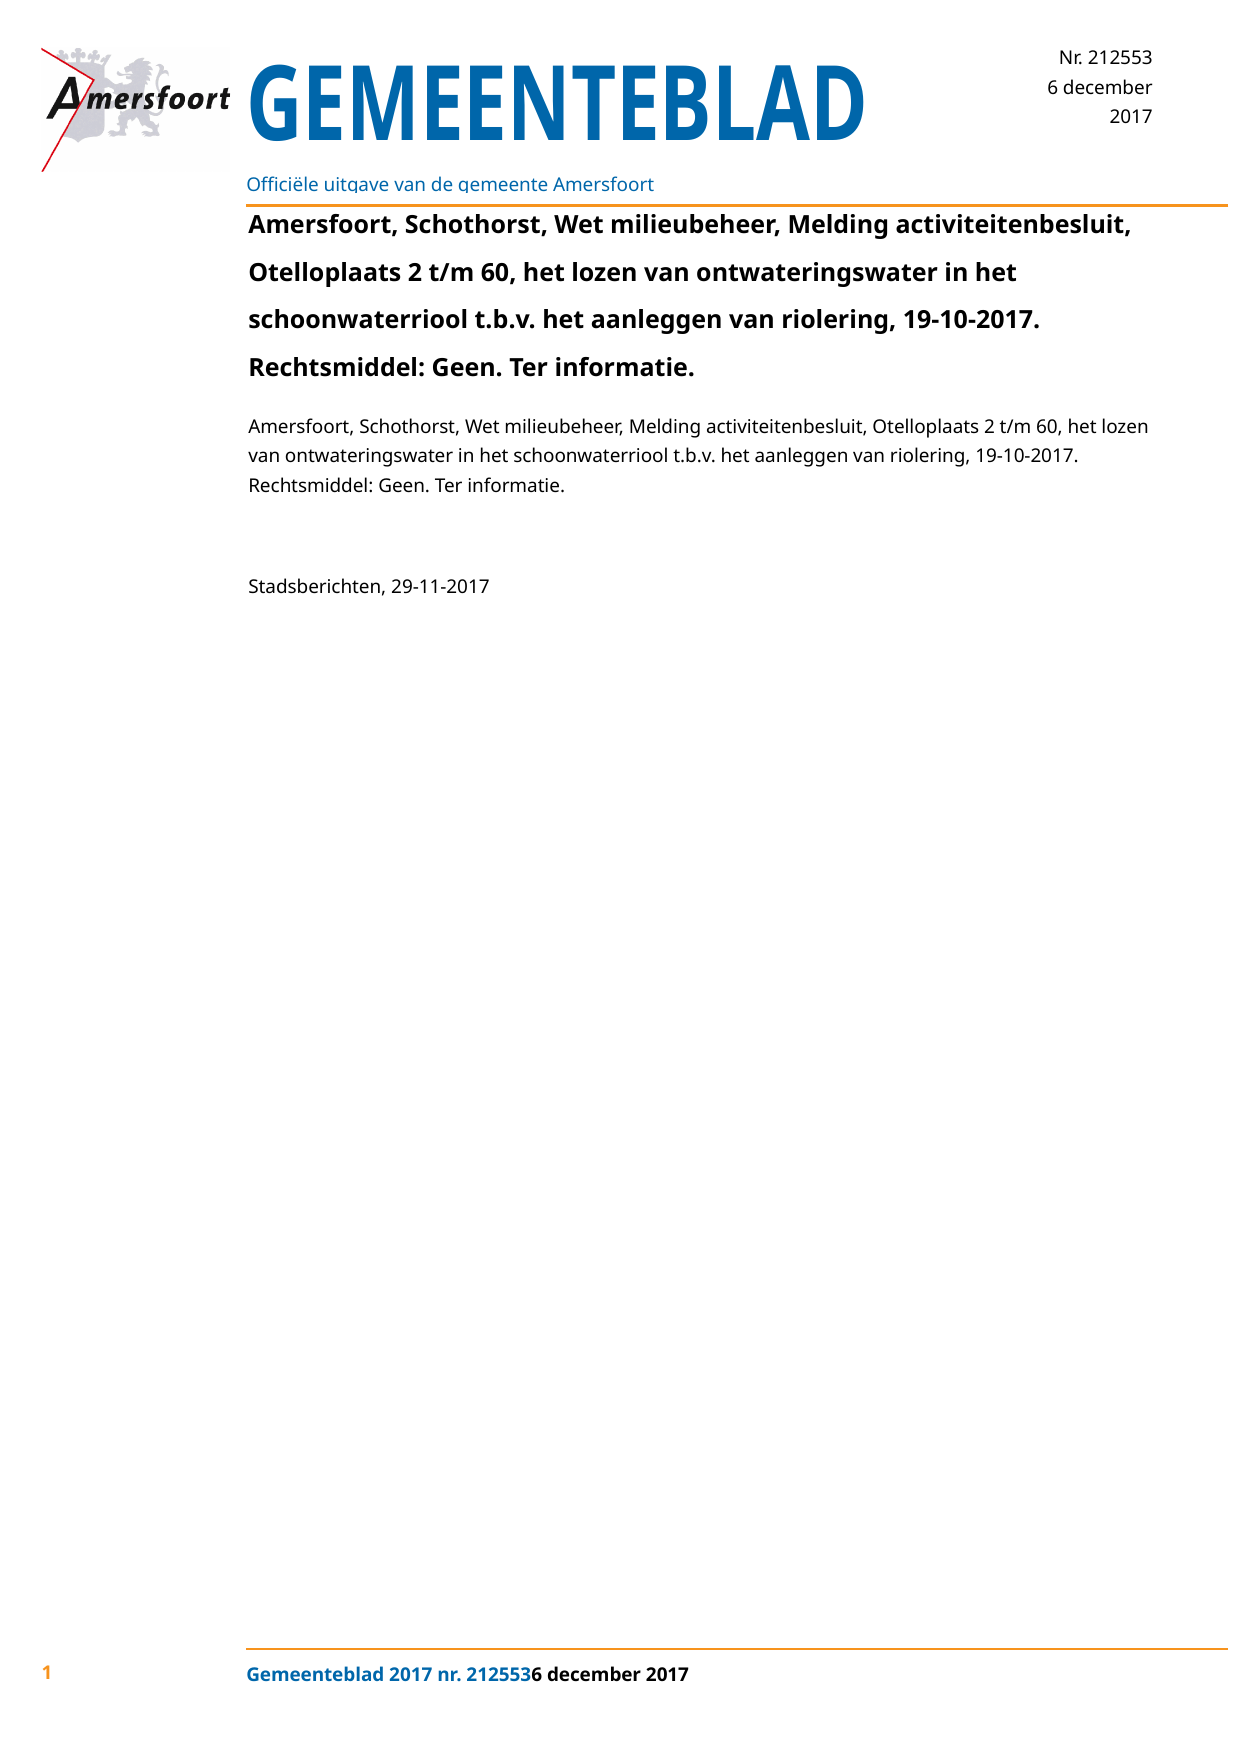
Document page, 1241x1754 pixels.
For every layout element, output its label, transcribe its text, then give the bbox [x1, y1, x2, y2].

text Stadsberichten, 29-11-2017 [248, 573, 1152, 599]
text Amersfoort, Schothorst, Wet milieubeheer, Melding activiteitenbesluit, Otelloplaats 2 t/m 60, het lozen van ontwateringswater in het schoonwaterriool t.b.v. het aanleggen van riolering, 19-10-2017. Rechtsmiddel: Geen. Ter informatie. [248, 207, 1152, 384]
text Amersfoort, Schothorst, Wet milieubeheer, Melding activiteitenbesluit, Otelloplaats 2 t/m 60, het lozen van ontwateringswater in het schoonwaterriool t.b.v. het aanleggen van riolering, 19-10-2017. Rechtsmiddel: Geen. Ter informatie. [248, 413, 1152, 498]
picture [41, 47, 231, 172]
